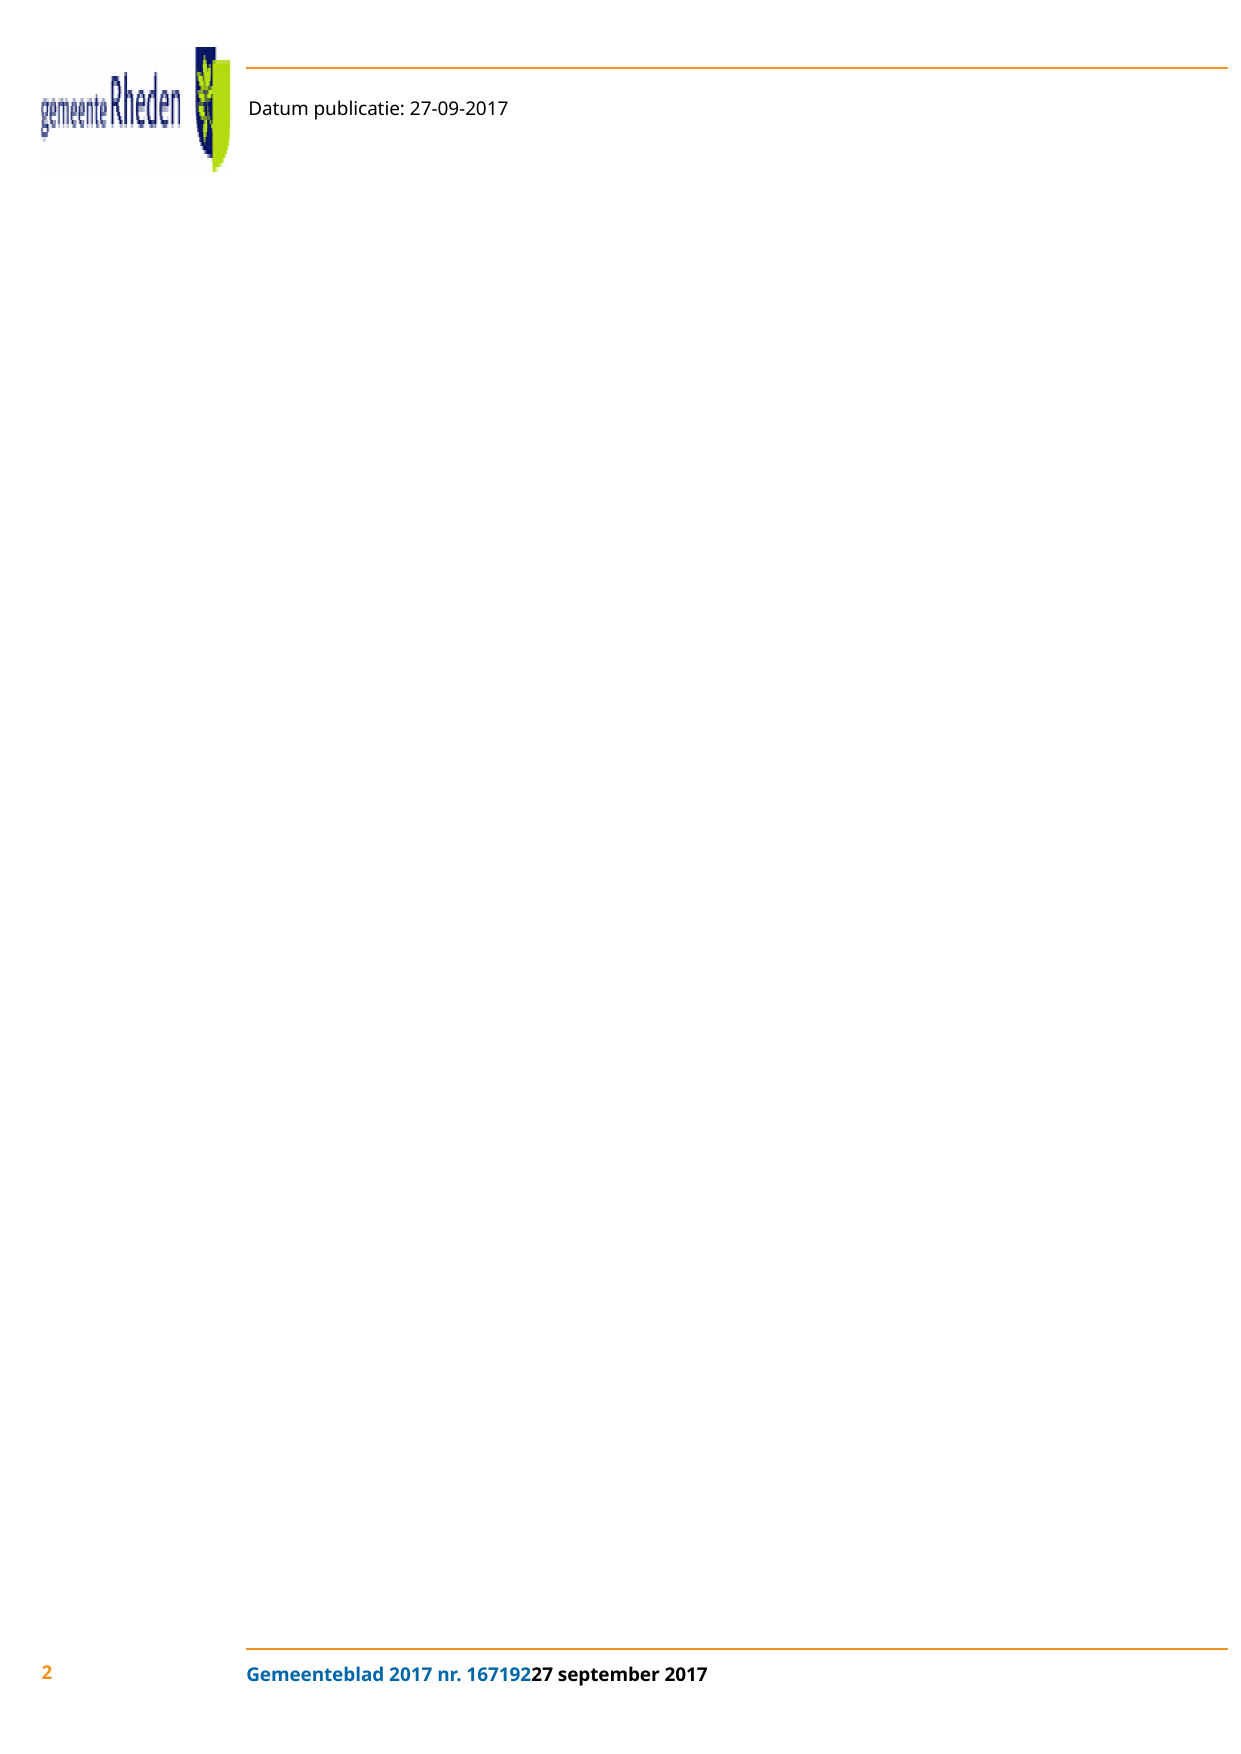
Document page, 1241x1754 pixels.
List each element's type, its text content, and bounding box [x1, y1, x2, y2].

picture [41, 47, 231, 172]
text Datum publicatie: 27-09-2017 [248, 95, 1152, 121]
